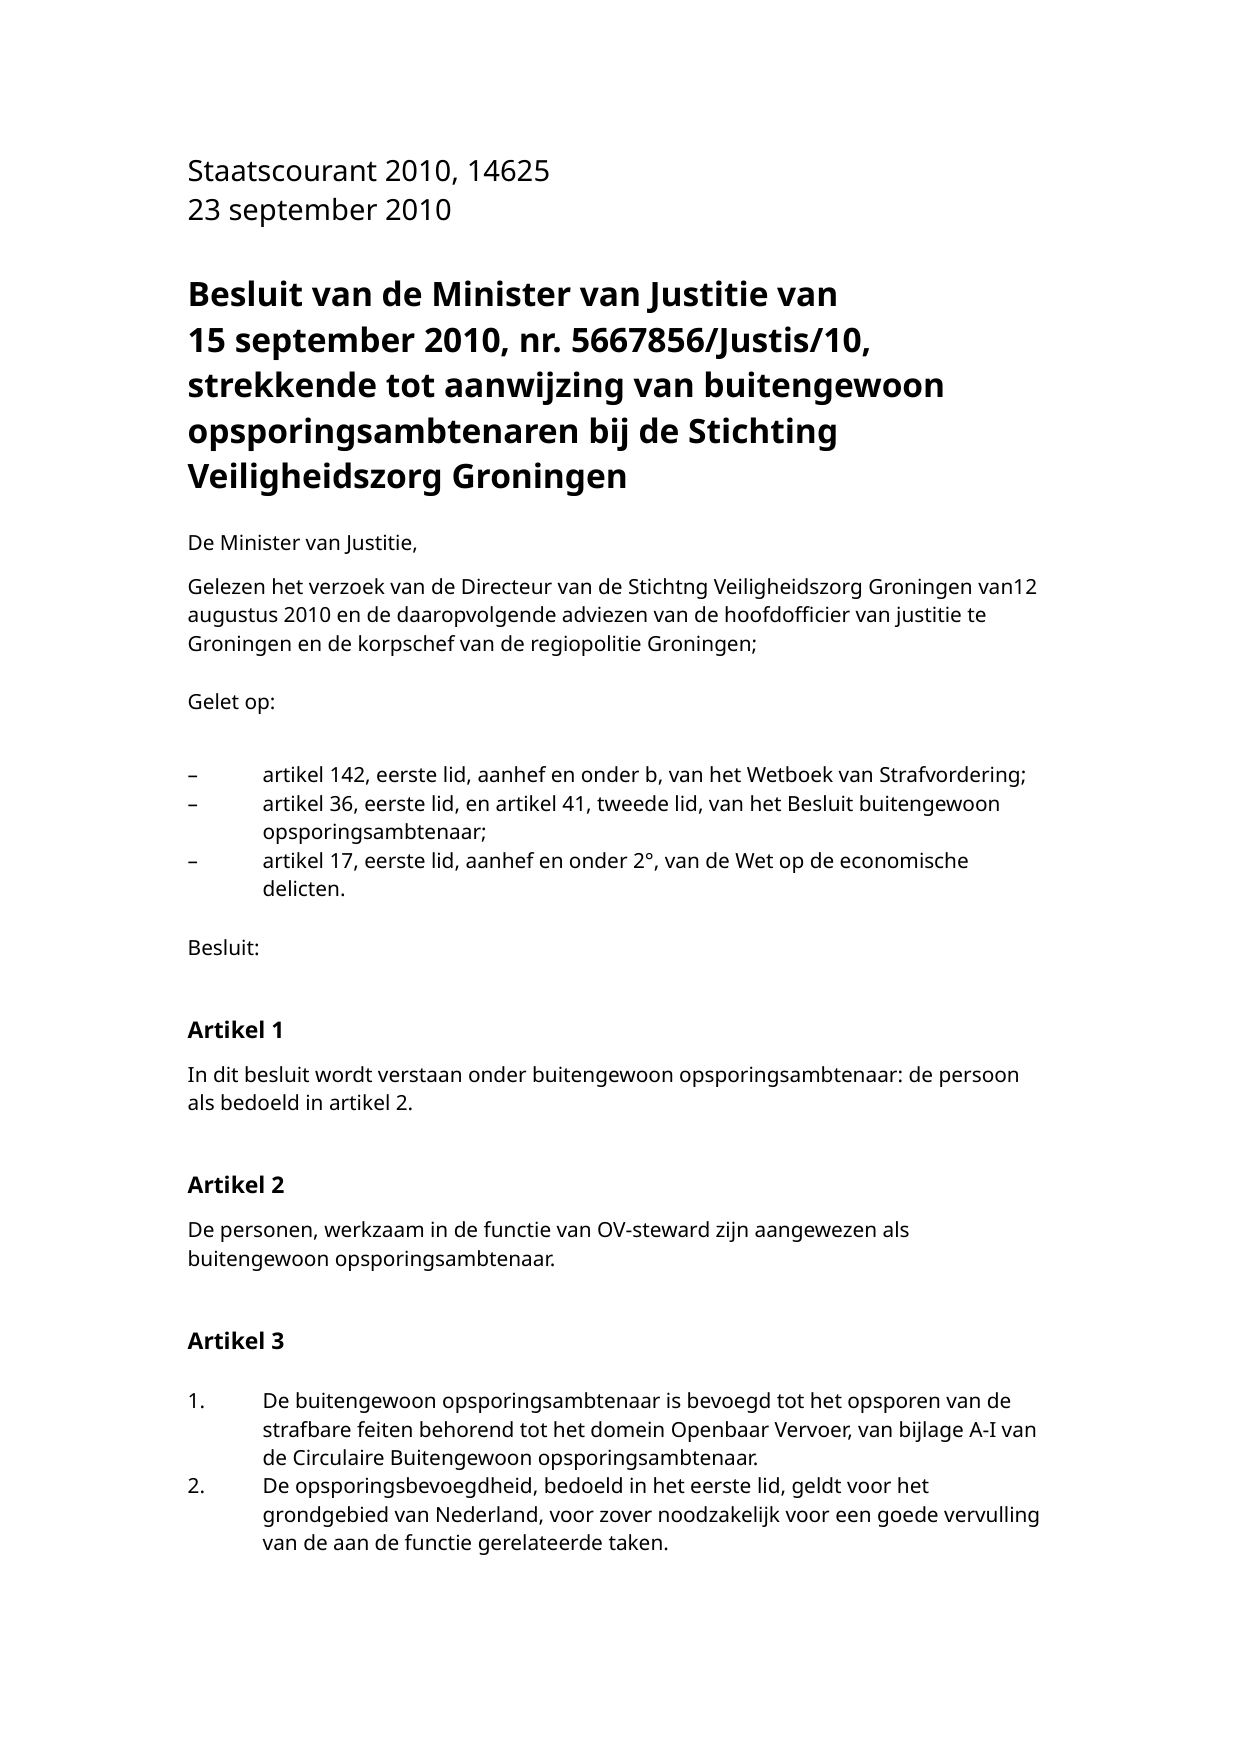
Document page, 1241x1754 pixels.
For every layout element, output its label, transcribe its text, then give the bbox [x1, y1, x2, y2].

list De opsporingsbevoegdheid, bedoeld in het eerste lid, geldt voor het grondgebied van Nederland, voor zover noodzakelijk voor een goede vervulling van de aan de functie gerelateerde taken. [187, 1472, 1053, 1557]
text 23 september 2010 [187, 190, 1053, 229]
subtitle Artikel 2 [187, 1169, 1053, 1201]
text De Minister van Justitie, [187, 528, 1053, 557]
text Gelezen het verzoek van de Directeur van de Stichtng Veiligheidszorg Groningen van12 augustus 2010 en de daaropvolgende adviezen van de hoofdofficier van justitie te Groningen en de korpschef van de regiopolitie Groningen; [187, 572, 1053, 657]
text De personen, werkzaam in de functie van OV-steward zijn aangewezen als buitengewoon opsporingsambtenaar. [187, 1216, 1053, 1272]
text In dit besluit wordt verstaan onder buitengewoon opsporingsambtenaar: de persoon als bedoeld in artikel 2. [187, 1060, 1053, 1117]
text Gelet op: [187, 687, 1053, 716]
subtitle Besluit van de Minister van Justitie van 15 september 2010, nr. 5667856/Justis/10, strekkende tot aanwijzing van buitengewoon opsporingsambtenaren bij de Stichting Veiligheidszorg Groningen [187, 271, 1053, 498]
subtitle Artikel 3 [187, 1325, 1053, 1356]
text Staatscourant 2010, 14625 [187, 150, 1053, 190]
subtitle Artikel 1 [187, 1014, 1053, 1045]
list artikel 142, eerste lid, aanhef en onder b, van het Wetboek van Strafvordering; [187, 761, 1053, 789]
text Besluit: [187, 933, 1053, 961]
list artikel 17, eerste lid, aanhef en onder 2°, van de Wet op de economische delicten. [187, 846, 1053, 903]
list artikel 36, eerste lid, en artikel 41, tweede lid, van het Besluit buitengewoon opsporingsambtenaar; [187, 789, 1053, 846]
list De buitengewoon opsporingsambtenaar is bevoegd tot het opsporen van de strafbare feiten behorend tot het domein Openbaar Vervoer, van bijlage A-I van de Circulaire Buitengewoon opsporingsambtenaar. [187, 1386, 1053, 1472]
